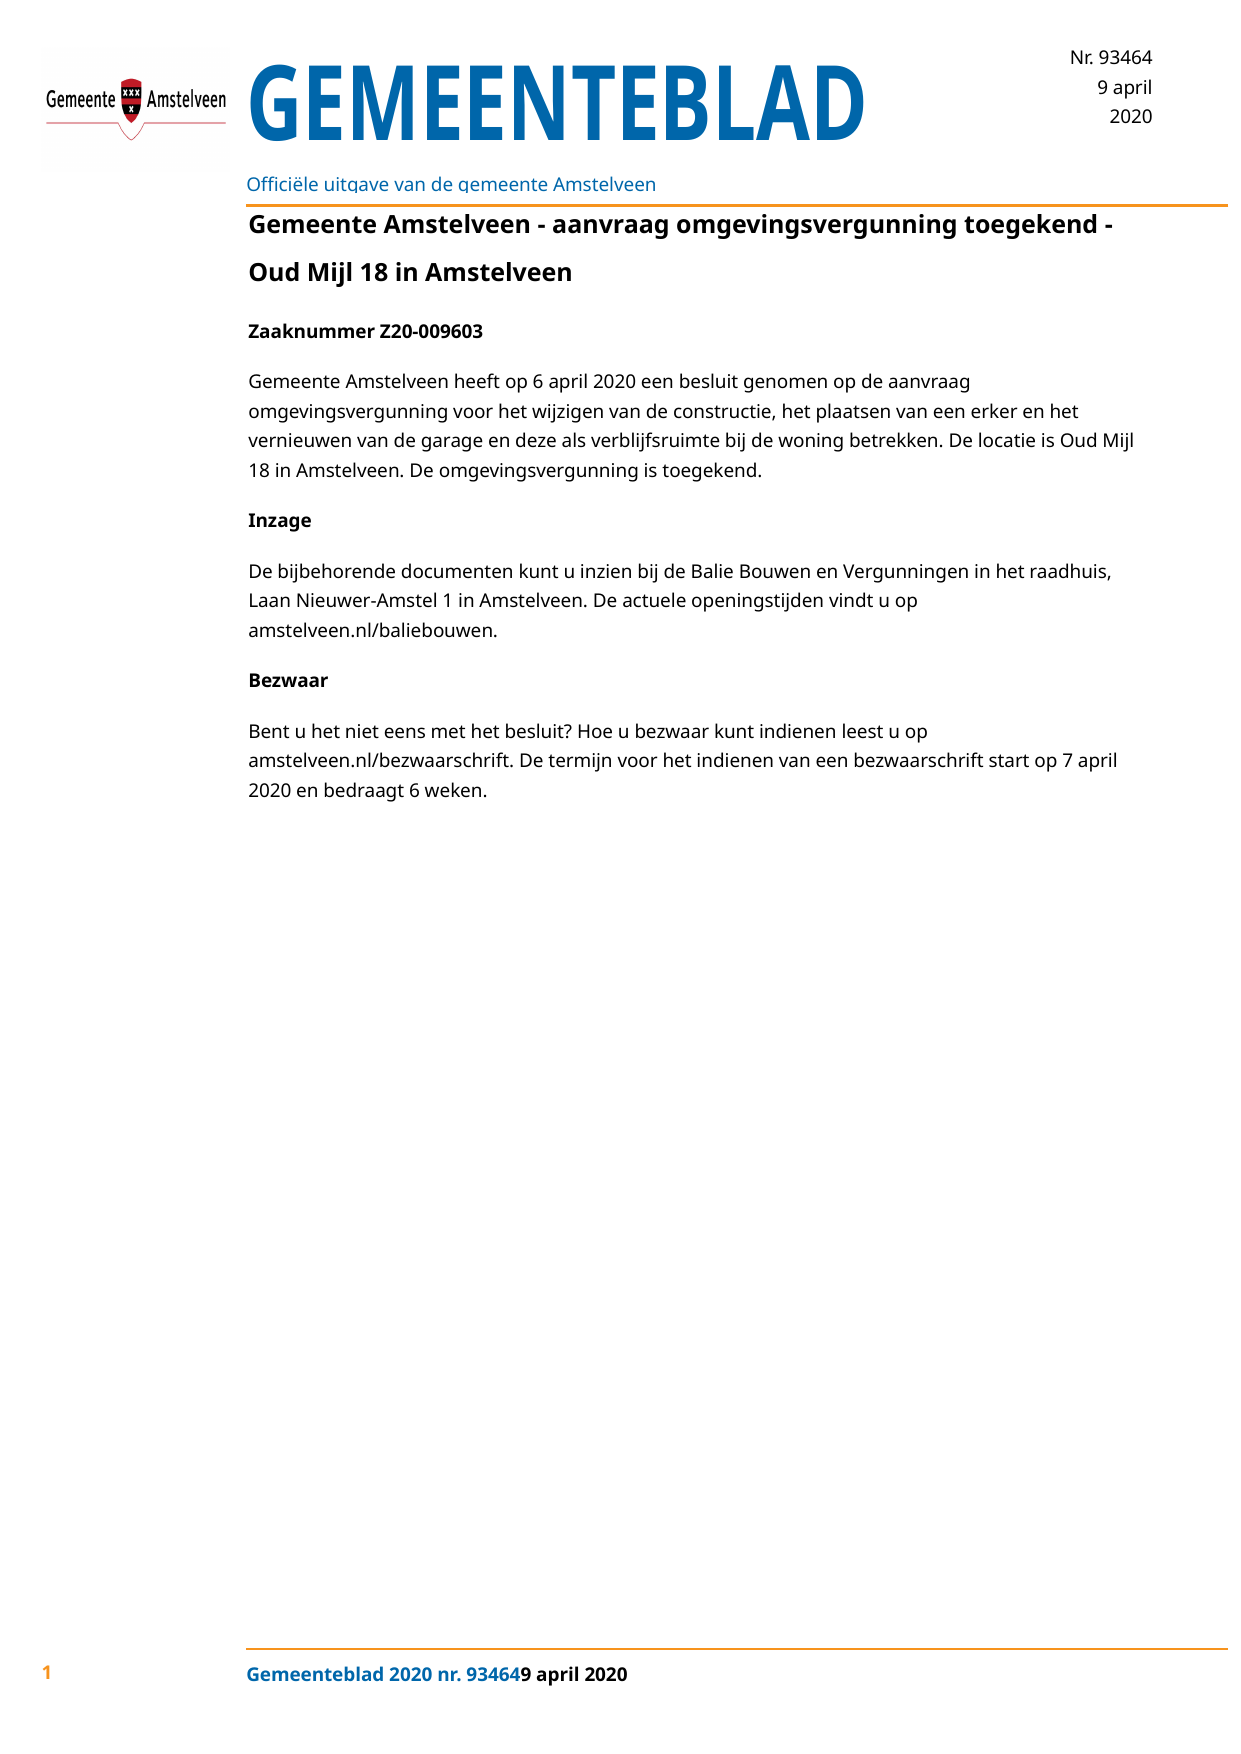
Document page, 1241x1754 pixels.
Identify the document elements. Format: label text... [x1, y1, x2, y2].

text Bent u het niet eens met het besluit? Hoe u bezwaar kunt indienen leest u op amstelveen.nl/bezwaarschrift. De termijn voor het indienen van een bezwaarschrift start op 7 april 2020 en bedraagt 6 weken. [248, 718, 1152, 803]
text Inzage [248, 507, 1152, 533]
picture [41, 47, 231, 172]
text Gemeente Amstelveen - aanvraag omgevingsvergunning toegekend - Oud Mijl 18 in Amstelveen [248, 207, 1152, 288]
text De bijbehorende documenten kunt u inzien bij de Balie Bouwen en Vergunningen in het raadhuis, Laan Nieuwer-Amstel 1 in Amstelveen. De actuele openingstijden vindt u op amstelveen.nl/baliebouwen. [248, 558, 1152, 643]
text Bezwaar [248, 667, 1152, 693]
text Zaaknummer Z20-009603 [248, 318, 1152, 344]
text Gemeente Amstelveen heeft op 6 april 2020 een besluit genomen op de aanvraag omgevingsvergunning voor het wijzigen van de constructie, het plaatsen van een erker en het vernieuwen van de garage en deze als verblijfsruimte bij de woning betrekken. De locatie is Oud Mijl 18 in Amstelveen. De omgevingsvergunning is toegekend. [248, 368, 1152, 483]
